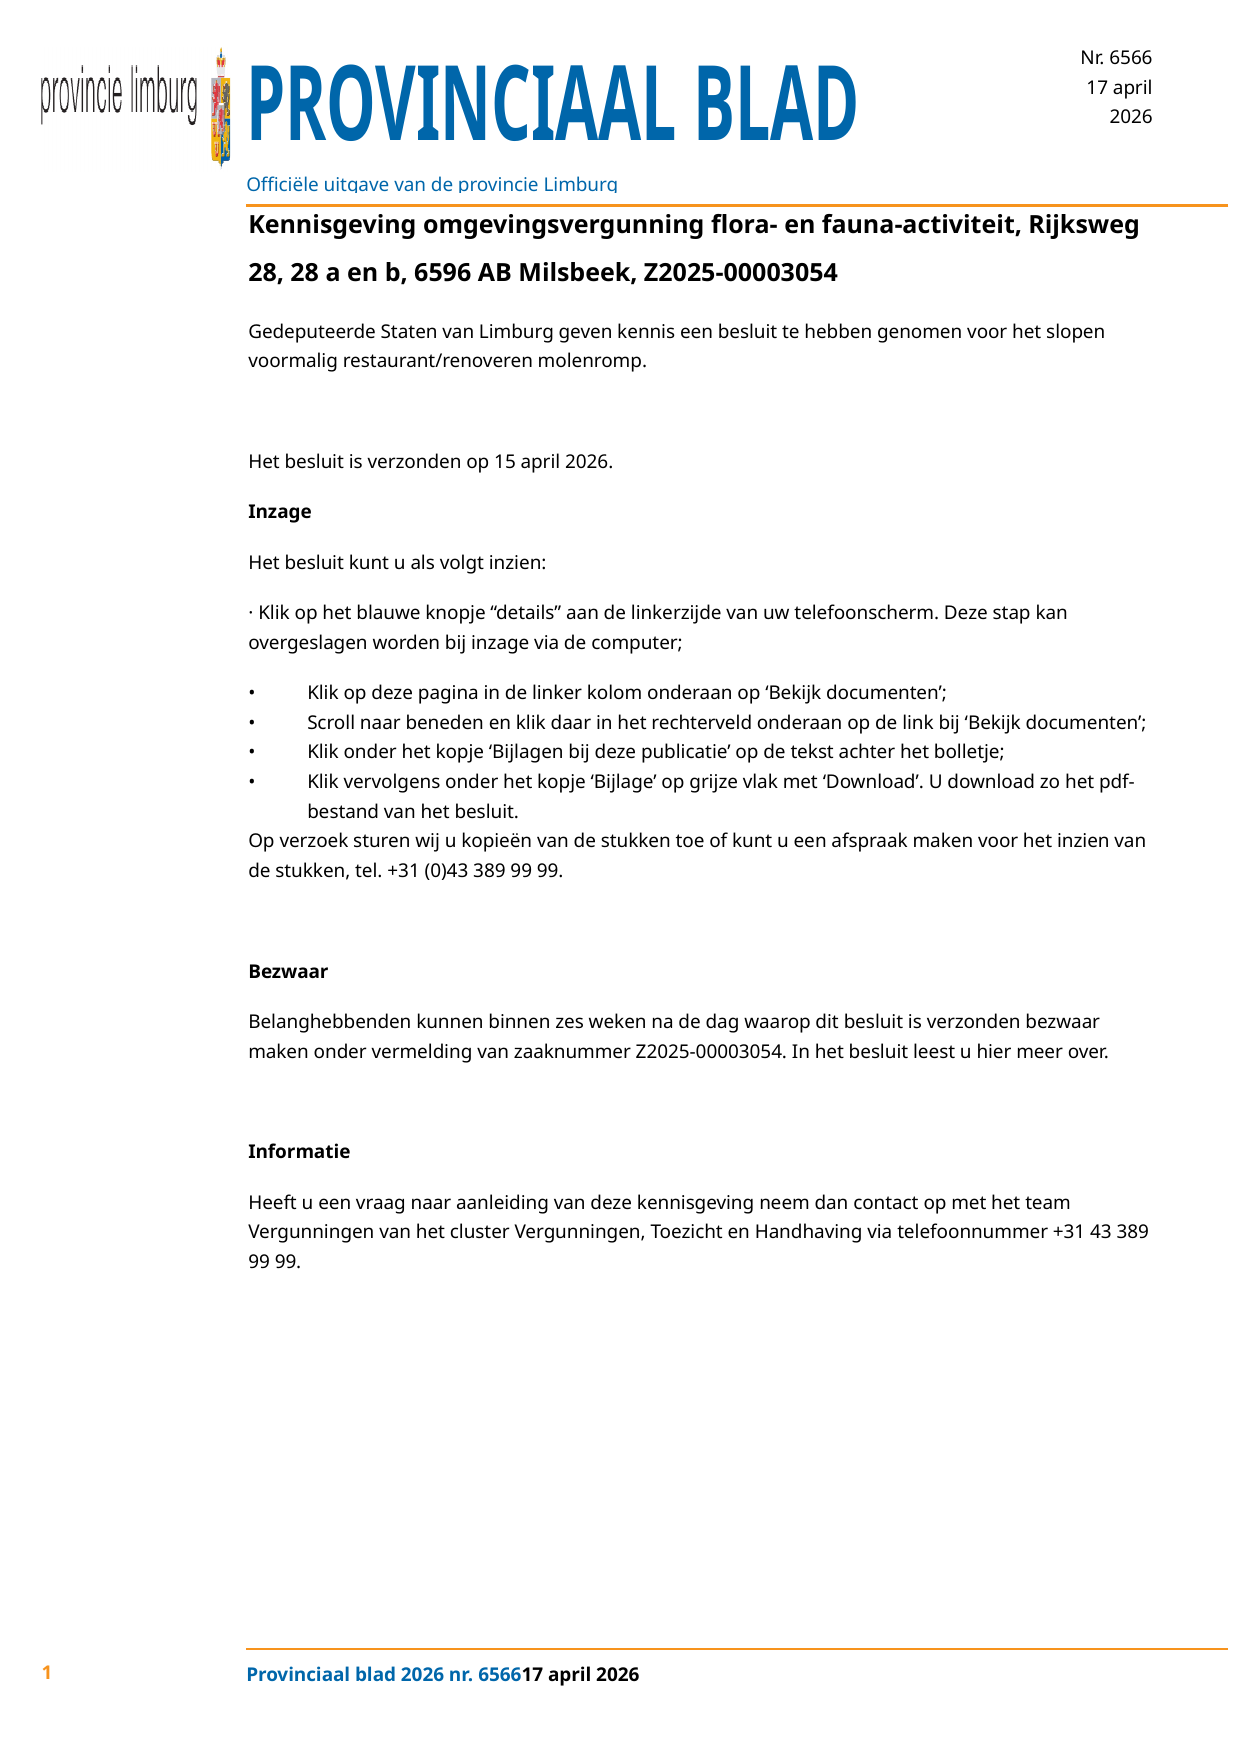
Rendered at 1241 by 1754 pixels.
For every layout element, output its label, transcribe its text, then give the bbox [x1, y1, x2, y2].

text Informatie [248, 1139, 1152, 1164]
list Klik onder het kopje ‘Bijlagen bij deze publicatie’ op de tekst achter het bolletje; [248, 739, 1152, 764]
text Kennisgeving omgevingsvergunning flora- en fauna-activiteit, Rijksweg 28, 28 a en b, 6596 AB Milsbeek, Z2025-00003054 [248, 207, 1152, 288]
text · Klik op het blauwe knopje “details” aan de linkerzijde van uw telefoonscherm. Deze stap kan overgeslagen worden bij inzage via de computer; [248, 599, 1152, 655]
text Inzage [248, 499, 1152, 524]
text Op verzoek sturen wij u kopieën van de stukken toe of kunt u een afspraak maken voor het inzien van de stukken, tel. +31 (0)43 389 99 99. [248, 827, 1152, 883]
list Klik op deze pagina in de linker kolom onderaan op ‘Bekijk documenten’; [248, 679, 1152, 705]
list Klik vervolgens onder het kopje ‘Bijlage’ op grijze vlak met ‘Download’. U download zo het pdf-bestand van het besluit. [248, 768, 1152, 824]
text Gedeputeerde Staten van Limburg geven kennis een besluit te hebben genomen voor het slopen voormalig restaurant/renoveren molenromp. [248, 318, 1152, 373]
text Het besluit is verzonden op 15 april 2026. [248, 448, 1152, 474]
text Heeft u een vraag naar aanleiding van deze kennisgeving neem dan contact op met het team Vergunningen van het cluster Vergunningen, Toezicht en Handhaving via telefoonnummer +31 43 389 99 99. [248, 1189, 1152, 1274]
text Belanghebbenden kunnen binnen zes weken na de dag waarop dit besluit is verzonden bezwaar maken onder vermelding van zaaknummer Z2025-00003054. In het besluit leest u hier meer over. [248, 1008, 1152, 1064]
text Bezwaar [248, 958, 1152, 984]
picture [41, 47, 231, 172]
text Het besluit kunt u als volgt inzien: [248, 549, 1152, 575]
list Scroll naar beneden en klik daar in het rechterveld onderaan op de link bij ‘Bekijk documenten’; [248, 709, 1152, 735]
